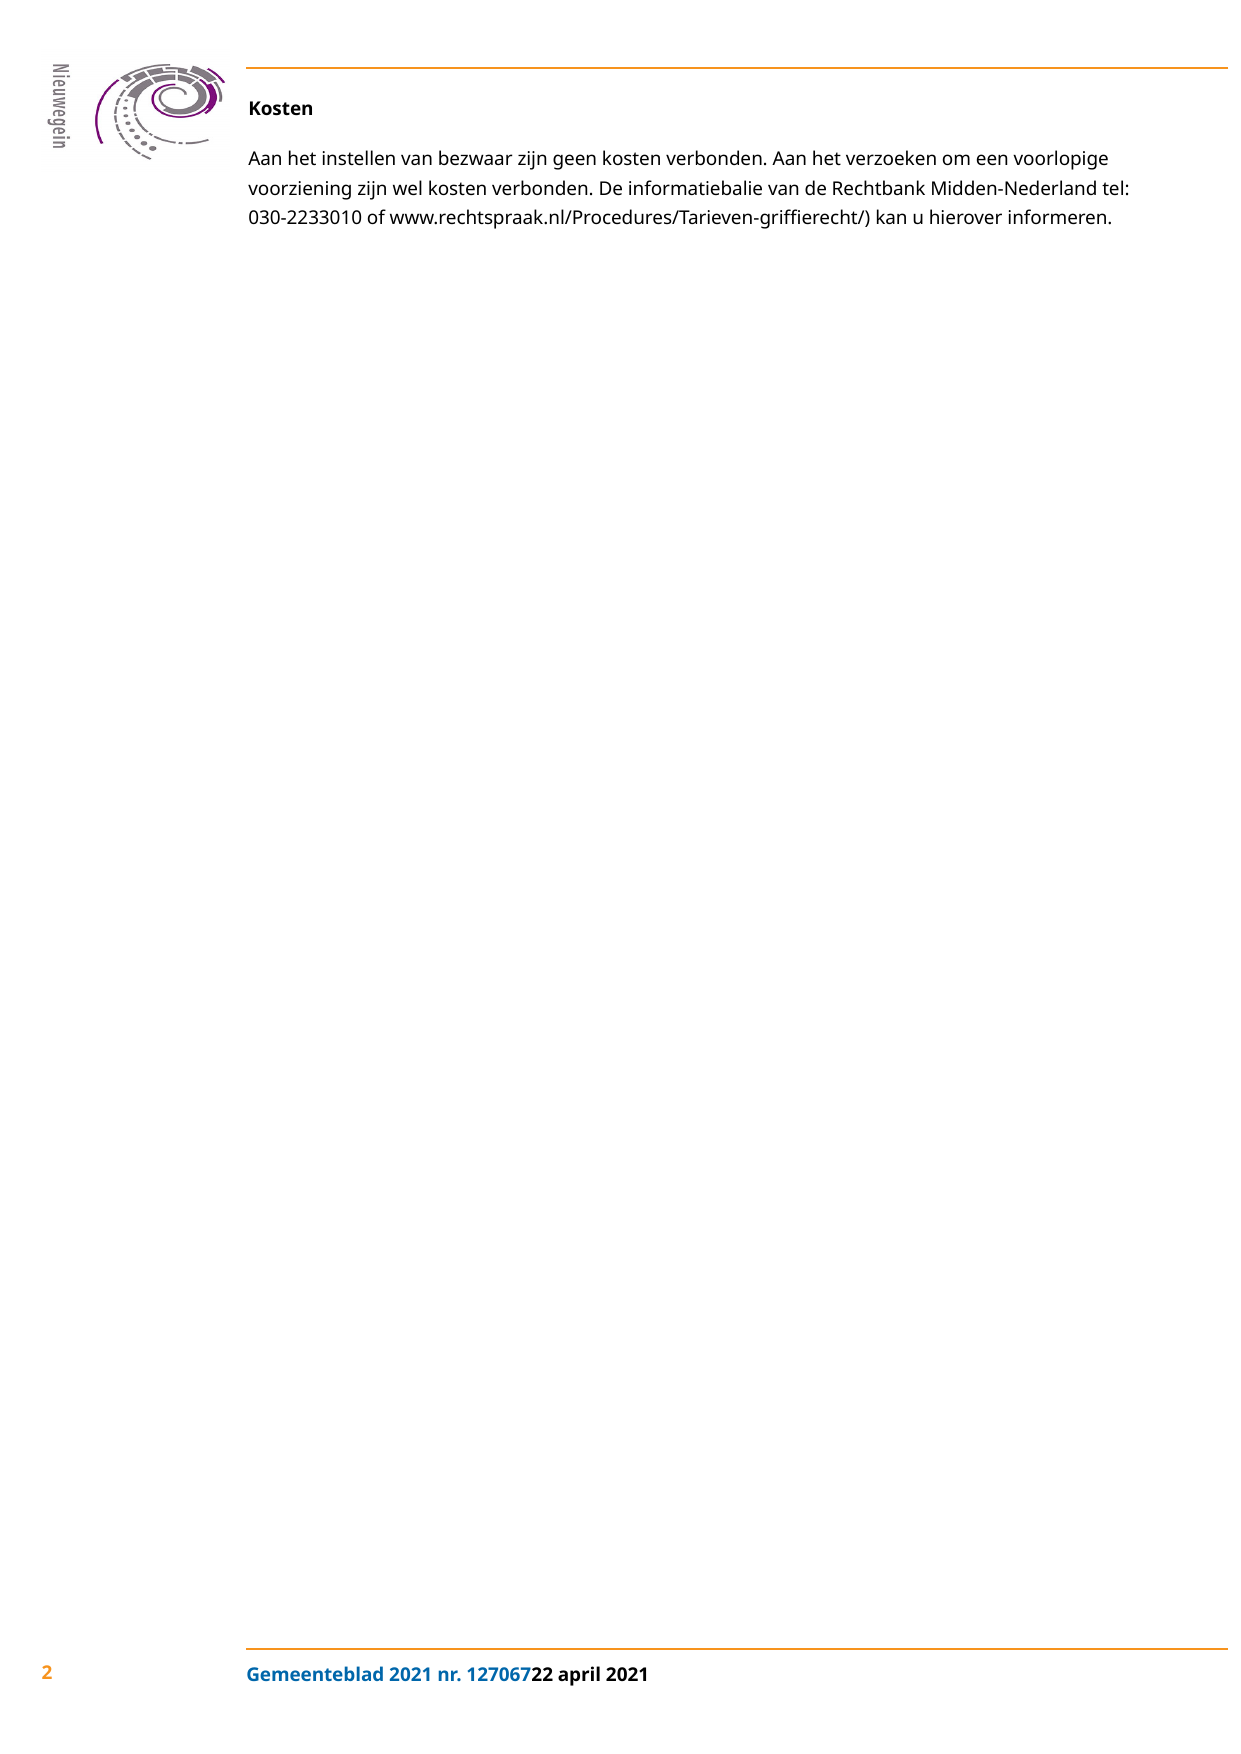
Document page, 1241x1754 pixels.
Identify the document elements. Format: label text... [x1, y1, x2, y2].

picture [41, 47, 231, 172]
text Kosten [248, 95, 1152, 121]
text Aan het instellen van bezwaar zijn geen kosten verbonden. Aan het verzoeken om een voorlopige voorziening zijn wel kosten verbonden. De informatiebalie van de Rechtbank Midden-Nederland tel: 030-2233010 of www.rechtspraak.nl/Procedures/Tarieven-griffierecht/) kan u hierover informeren. [248, 145, 1152, 230]
